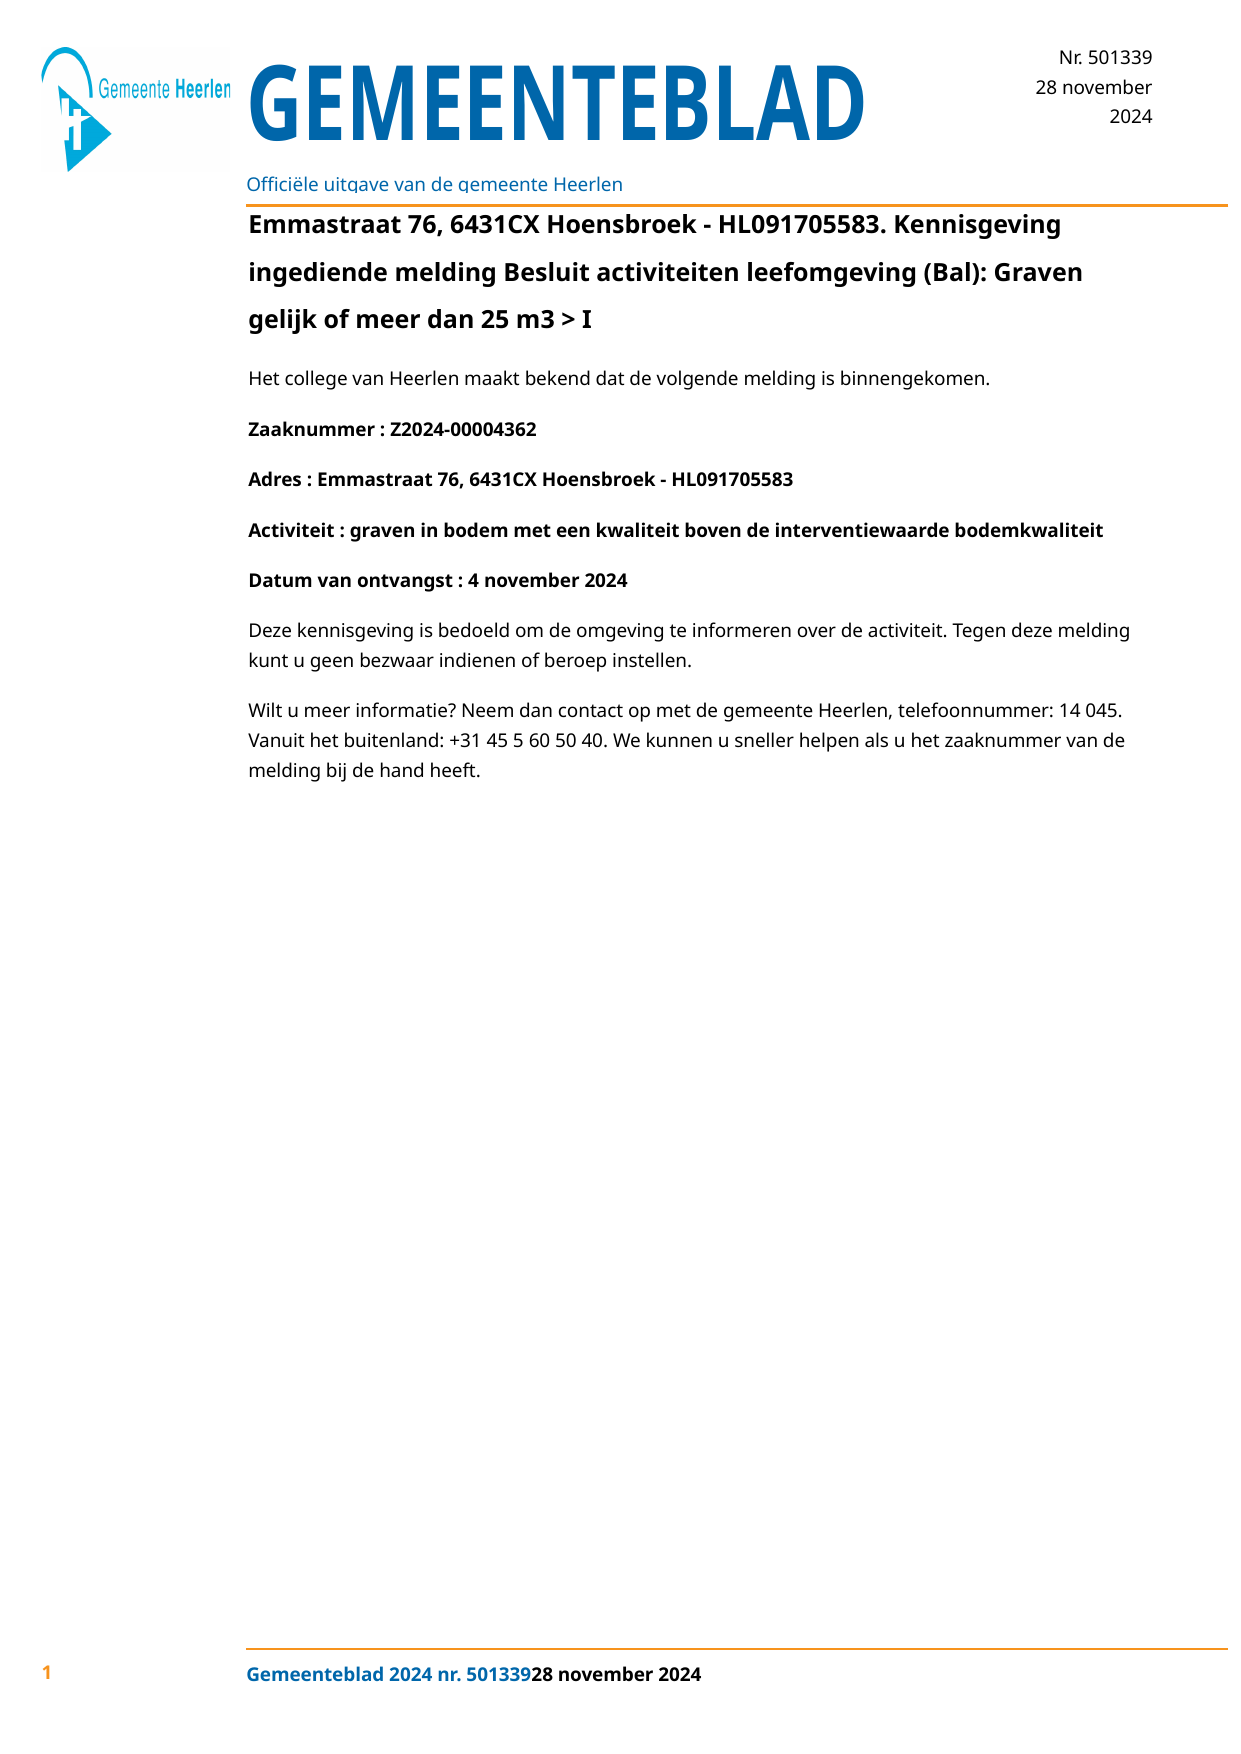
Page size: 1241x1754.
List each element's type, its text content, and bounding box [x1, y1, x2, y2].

text Emmastraat 76, 6431CX Hoensbroek - HL091705583. Kennisgeving ingediende melding Besluit activiteiten leefomgeving (Bal): Graven gelijk of meer dan 25 m3 > I [248, 207, 1152, 336]
text Zaaknummer : Z2024-00004362 [248, 416, 1152, 442]
text Datum van ontvangst : 4 november 2024 [248, 567, 1152, 593]
picture [41, 47, 59, 70]
picture [41, 47, 231, 172]
text Deze kennisgeving is bedoeld om de omgeving te informeren over de activiteit. Tegen deze melding kunt u geen bezwaar indienen of beroep instellen. [248, 618, 1152, 673]
text Activiteit : graven in bodem met een kwaliteit boven de interventiewaarde bodemkwaliteit [248, 517, 1152, 542]
text Het college van Heerlen maakt bekend dat de volgende melding is binnengekomen. [248, 366, 1152, 391]
text Adres : Emmastraat 76, 6431CX Hoensbroek - HL091705583 [248, 466, 1152, 492]
text Wilt u meer informatie? Neem dan contact op met de gemeente Heerlen, telefoonnummer: 14 045. Vanuit het buitenland: +31 45 5 60 50 40. We kunnen u sneller helpen als u het zaaknummer van de melding bij de hand heeft. [248, 698, 1152, 782]
